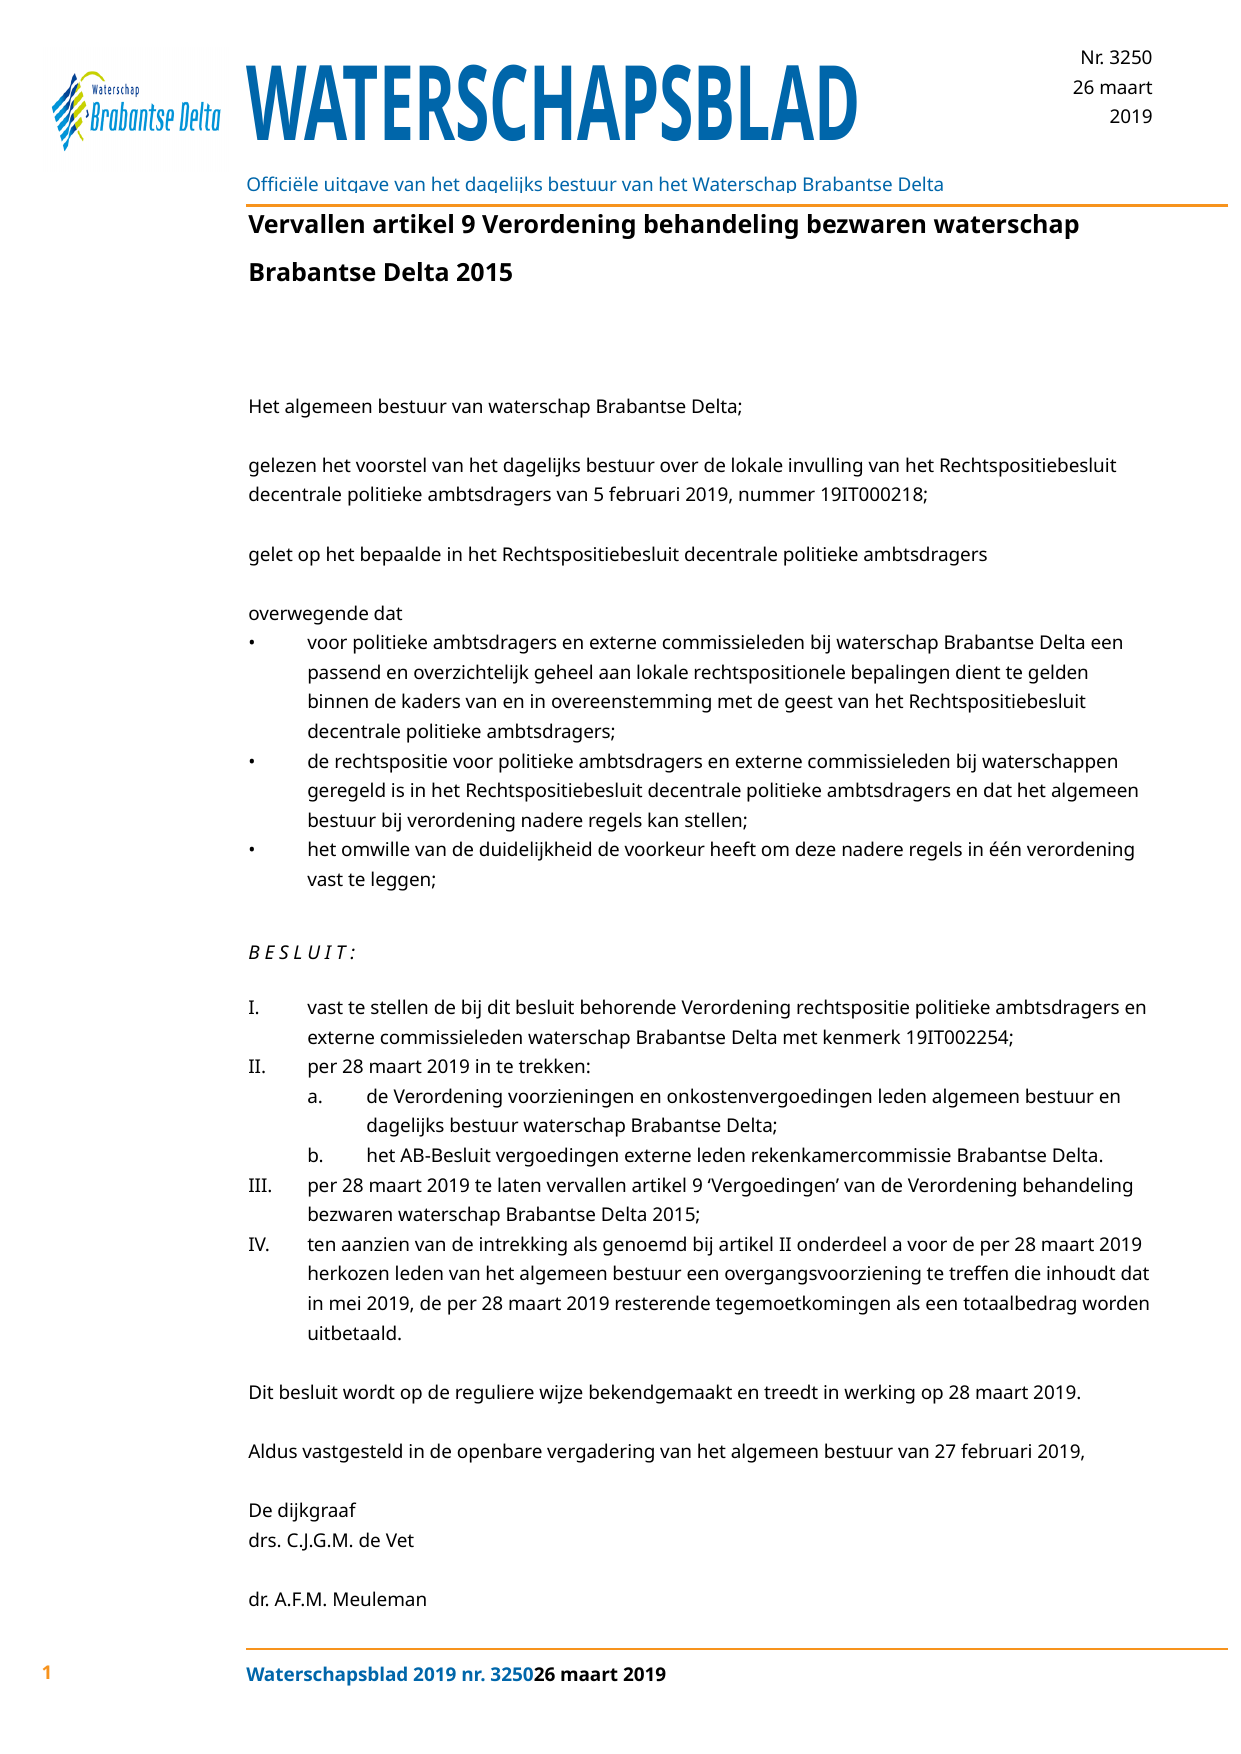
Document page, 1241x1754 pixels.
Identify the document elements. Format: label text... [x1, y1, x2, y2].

text dr. A.F.M. Meuleman [248, 1586, 1152, 1612]
list het AB-Besluit vergoedingen externe leden rekenkamercommissie Brabantse Delta. [307, 1142, 1152, 1168]
text drs. C.J.G.M. de Vet [248, 1527, 1152, 1552]
text overwegende dat [248, 600, 1152, 626]
list het omwille van de duidelijkheid de voorkeur heeft om deze nadere regels in één verordening vast te leggen; [248, 837, 1152, 892]
text Het algemeen bestuur van waterschap Brabantse Delta; [248, 393, 1152, 419]
text gelezen het voorstel van het dagelijks bestuur over de lokale invulling van het Rechtspositiebesluit decentrale politieke ambtsdragers van 5 februari 2019, nummer 19IT000218; [248, 452, 1152, 507]
text Vervallen artikel 9 Verordening behandeling bezwaren waterschap Brabantse Delta 2015 [248, 207, 1152, 288]
list per 28 maart 2019 te laten vervallen artikel 9 ‘Vergoedingen’ van de Verordening behandeling bezwaren waterschap Brabantse Delta 2015; [248, 1172, 1152, 1227]
list vast te stellen de bij dit besluit behorende Verordening rechtspositie politieke ambtsdragers en externe commissieleden waterschap Brabantse Delta met kenmerk 19IT002254; [248, 994, 1152, 1049]
list de rechtspositie voor politieke ambtsdragers en externe commissieleden bij waterschappen geregeld is in het Rechtspositiebesluit decentrale politieke ambtsdragers en dat het algemeen bestuur bij verordening nadere regels kan stellen; [248, 748, 1152, 833]
text Dit besluit wordt op de reguliere wijze bekendgemaakt en treedt in werking op 28 maart 2019. [248, 1379, 1152, 1404]
list per 28 maart 2019 in te trekken: [248, 1053, 1152, 1079]
text gelet op het bepaalde in het Rechtspositiebesluit decentrale politieke ambtsdragers [248, 541, 1152, 567]
picture [41, 47, 231, 172]
list voor politieke ambtsdragers en externe commissieleden bij waterschap Brabantse Delta een passend en overzichtelijk geheel aan lokale rechtspositionele bepalingen dient te gelden binnen de kaders van en in overeenstemming met de geest van het Rechtspositiebesluit decentrale politieke ambtsdragers; [248, 629, 1152, 744]
text Aldus vastgesteld in de openbare vergadering van het algemeen bestuur van 27 februari 2019, [248, 1438, 1152, 1464]
list ten aanzien van de intrekking als genoemd bij artikel II onderdeel a voor de per 28 maart 2019 herkozen leden van het algemeen bestuur een overgangsvoorziening te treffen die inhoudt dat in mei 2019, de per 28 maart 2019 resterende tegemoetkomingen als een totaalbedrag worden uitbetaald. [248, 1231, 1152, 1345]
text B E S L U I T : [248, 939, 1152, 965]
text De dijkgraaf [248, 1497, 1152, 1523]
list de Verordening voorzieningen en onkostenvergoedingen leden algemeen bestuur en dagelijks bestuur waterschap Brabantse Delta; [307, 1083, 1152, 1138]
